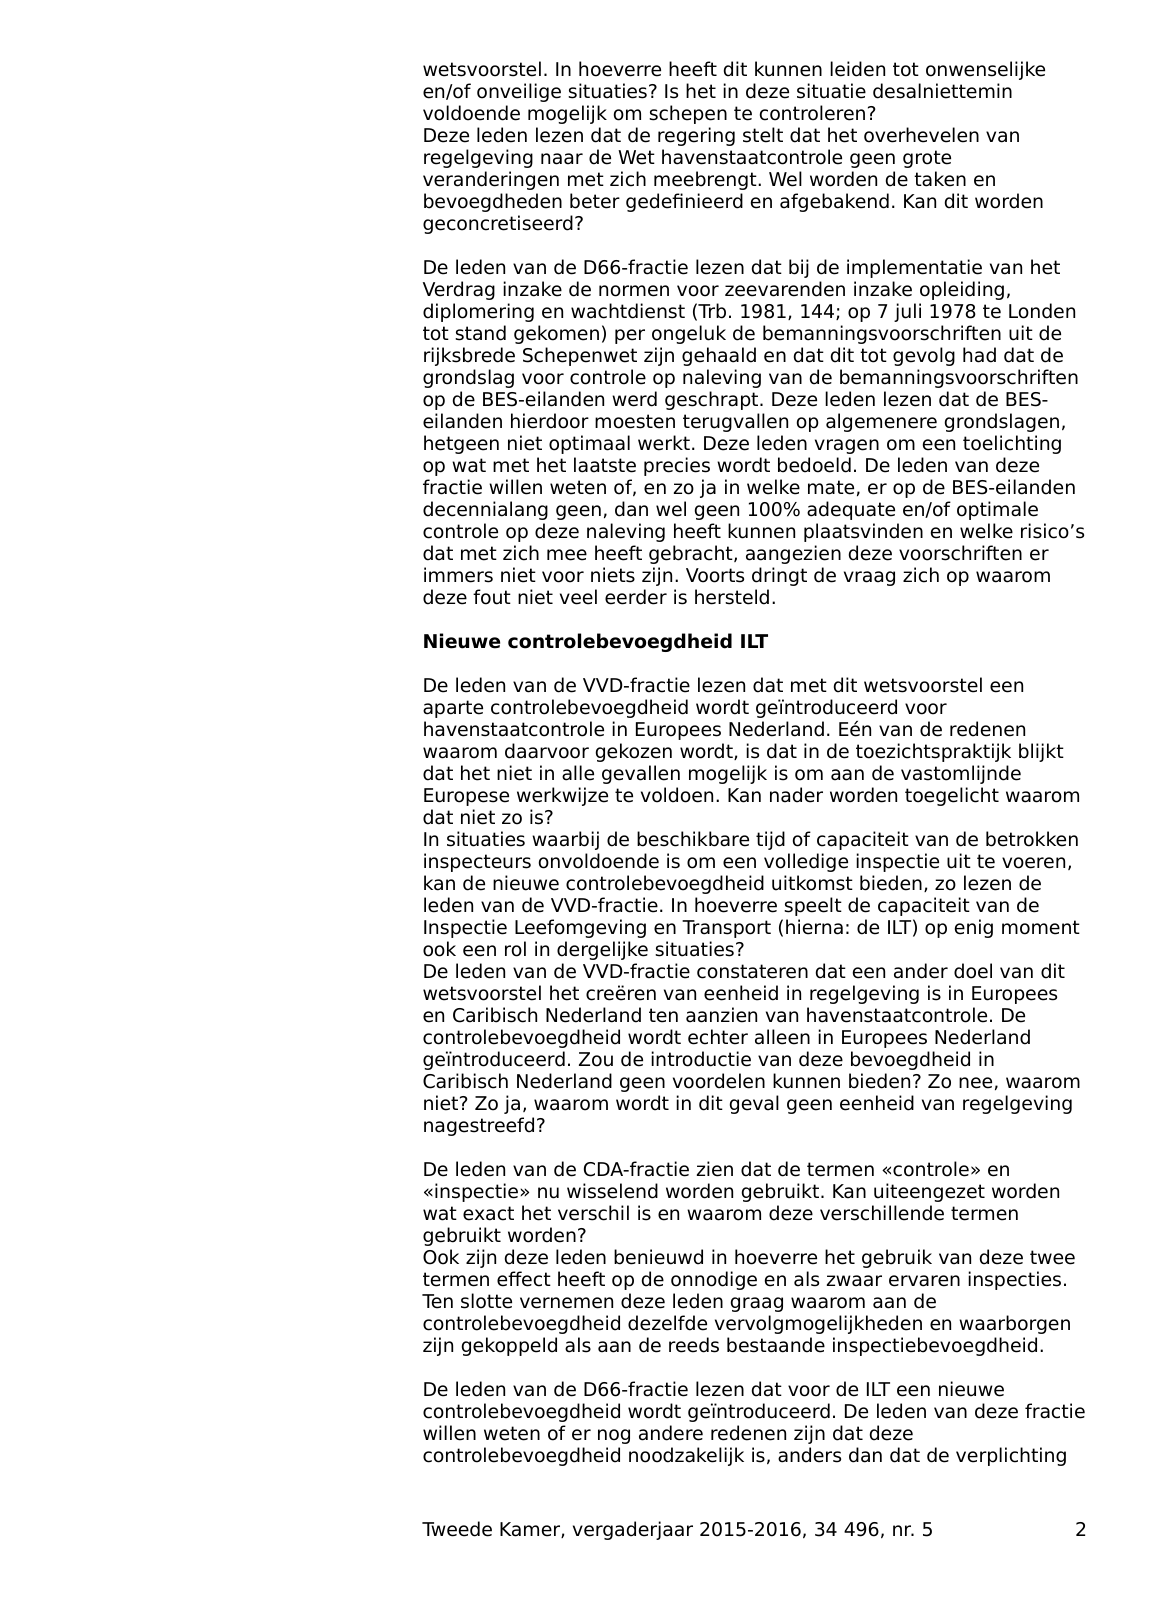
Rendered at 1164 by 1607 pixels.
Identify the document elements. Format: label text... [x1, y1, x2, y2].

text Ook zijn deze leden benieuwd in hoeverre het gebruik van deze twee termen effect heeft op de onnodige en als zwaar ervaren inspecties. Ten slotte vernemen deze leden graag waarom aan de controlebevoegdheid dezelfde vervolgmogelijkheden en waarborgen zijn gekoppeld als aan de reeds bestaande inspectiebevoegdheid. [422, 1247, 1087, 1357]
subtitle Nieuwe controlebevoegdheid ILT [422, 631, 1087, 653]
text De leden van de D66-fractie lezen dat bij de implementatie van het Verdrag inzake de normen voor zeevarenden inzake opleiding, diplomering en wachtdienst (Trb. 1981, 144; op 7 juli 1978 te Londen tot stand gekomen) per ongeluk de bemanningsvoorschriften uit de rijksbrede Schepenwet zijn gehaald en dat dit tot gevolg had dat de grondslag voor controle op naleving van de bemanningsvoorschriften op de BES-eilanden werd geschrapt. Deze leden lezen dat de BES-eilanden hierdoor moesten terugvallen op algemenere grondslagen, hetgeen niet optimaal werkt. Deze leden vragen om een toelichting op wat met het laatste precies wordt bedoeld. De leden van deze fractie willen weten of, en zo ja in welke mate, er op de BES-eilanden decennialang geen, dan wel geen 100% adequate en/of optimale controle op deze naleving heeft kunnen plaatsvinden en welke risico’s dat met zich mee heeft gebracht, aangezien deze voorschriften er immers niet voor niets zijn. Voorts dringt de vraag zich op waarom deze fout niet veel eerder is hersteld. [422, 257, 1087, 609]
text In situaties waarbij de beschikbare tijd of capaciteit van de betrokken inspecteurs onvoldoende is om een volledige inspectie uit te voeren, kan de nieuwe controlebevoegdheid uitkomst bieden, zo lezen de leden van de VVD-fractie. In hoeverre speelt de capaciteit van de Inspectie Leefomgeving en Transport (hierna: de ILT) op enig moment ook een rol in dergelijke situaties? [422, 829, 1087, 961]
text De leden van de VVD-fractie constateren dat een ander doel van dit wetsvoorstel het creëren van eenheid in regelgeving is in Europees en Caribisch Nederland ten aanzien van havenstaatcontrole. De controlebevoegdheid wordt echter alleen in Europees Nederland geïntroduceerd. Zou de introductie van deze bevoegdheid in Caribisch Nederland geen voordelen kunnen bieden? Zo nee, waarom niet? Zo ja, waarom wordt in dit geval geen eenheid van regelgeving nagestreefd? [422, 961, 1087, 1137]
text De leden van de VVD-fractie lezen dat met dit wetsvoorstel een aparte controlebevoegdheid wordt geïntroduceerd voor havenstaatcontrole in Europees Nederland. Eén van de redenen waarom daarvoor gekozen wordt, is dat in de toezichtspraktijk blijkt dat het niet in alle gevallen mogelijk is om aan de vastomlijnde Europese werkwijze te voldoen. Kan nader worden toegelicht waarom dat niet zo is? [422, 675, 1087, 829]
text De leden van de D66-fractie lezen dat voor de ILT een nieuwe controlebevoegdheid wordt geïntroduceerd. De leden van deze fractie willen weten of er nog andere redenen zijn dat deze controlebevoegdheid noodzakelijk is, anders dan dat de verplichting [422, 1379, 1087, 1467]
text Deze leden lezen dat de regering stelt dat het overhevelen van regelgeving naar de Wet havenstaatcontrole geen grote veranderingen met zich meebrengt. Wel worden de taken en bevoegdheden beter gedefinieerd en afgebakend. Kan dit worden geconcretiseerd? [422, 125, 1087, 235]
text wetsvoorstel. In hoeverre heeft dit kunnen leiden tot onwenselijke en/of onveilige situaties? Is het in deze situatie desalniettemin voldoende mogelijk om schepen te controleren? [422, 59, 1087, 125]
text De leden van de CDA-fractie zien dat de termen «controle» en «inspectie» nu wisselend worden gebruikt. Kan uiteengezet worden wat exact het verschil is en waarom deze verschillende termen gebruikt worden? [422, 1159, 1087, 1247]
